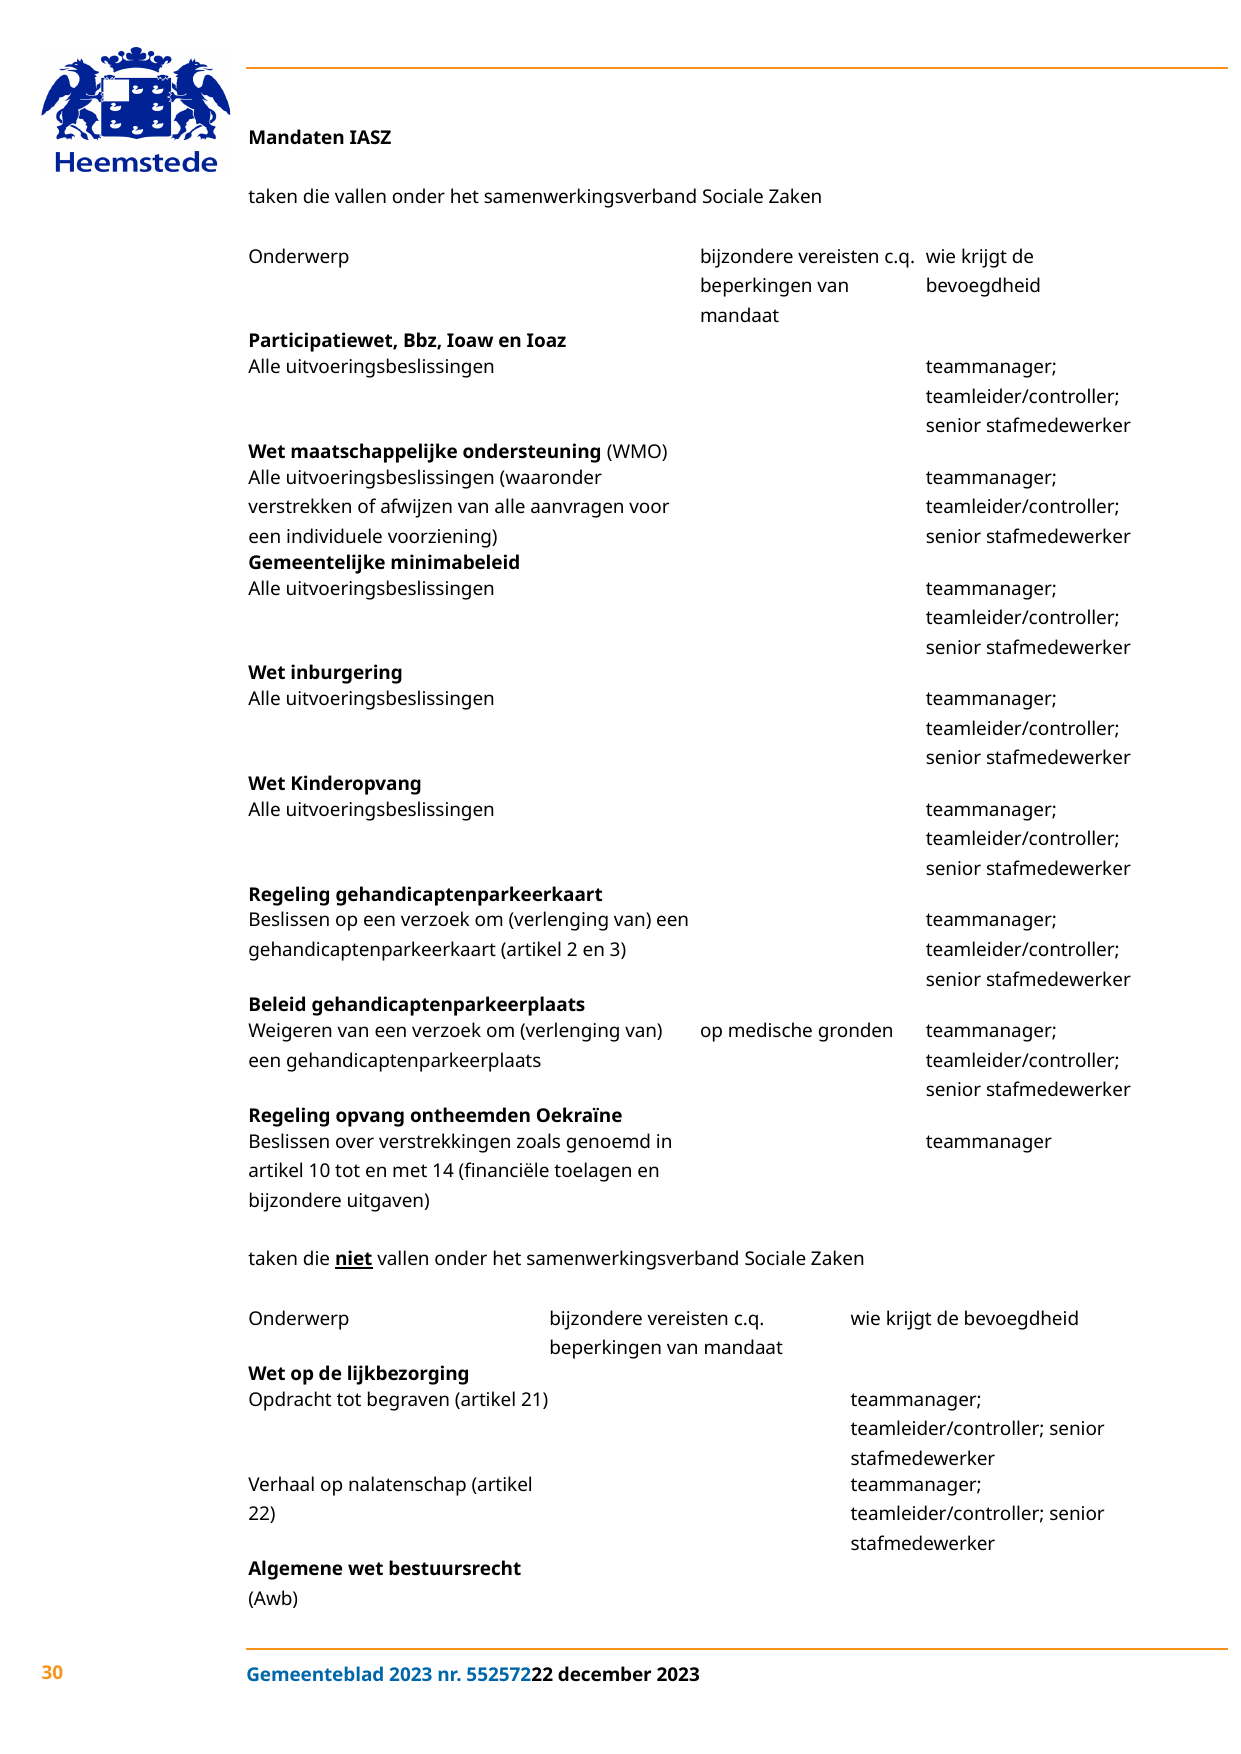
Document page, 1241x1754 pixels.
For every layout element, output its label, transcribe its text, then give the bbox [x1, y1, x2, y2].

table_cell teammanager [926, 1128, 1152, 1213]
table_cell Alle uitvoeringsbeslissingen [248, 575, 700, 659]
table_cell [850, 1360, 1152, 1386]
picture [41, 47, 231, 172]
table_cell teammanager; teamleider/controller; senior stafmedewerker [926, 685, 1152, 770]
table_cell teammanager; teamleider/controller; senior stafmedewerker [926, 796, 1152, 881]
table_cell [700, 438, 926, 464]
table_cell [926, 770, 1152, 796]
table_cell Verhaal op nalatenschap (artikel 22) [248, 1471, 549, 1556]
table_cell Beslissen op een verzoek om (verlenging van) een gehandicaptenparkeerkaart (artikel 2 en 3) [248, 907, 700, 991]
text Mandaten IASZ [248, 124, 1152, 150]
table_cell Wet maatschappelijke ondersteuning (WMO) [248, 438, 700, 464]
table_header Onderwerp [248, 1305, 549, 1360]
table_cell Wet inburgering [248, 660, 700, 685]
table_header bijzondere vereisten c.q. beperkingen van mandaat [700, 243, 926, 328]
table_cell [700, 991, 926, 1017]
text taken die niet vallen onder het samenwerkingsverband Sociale Zaken [248, 1246, 1152, 1271]
table_cell Alle uitvoeringsbeslissingen [248, 354, 700, 438]
table_cell [700, 770, 926, 796]
table_cell teammanager; teamleider/controller; senior stafmedewerker [926, 464, 1152, 549]
table_cell Regeling opvang ontheemden Oekraïne [248, 1102, 700, 1128]
table_cell [700, 575, 926, 659]
table_cell [926, 1102, 1152, 1128]
table_cell [926, 660, 1152, 685]
table_cell [850, 1556, 1152, 1611]
table_cell [700, 549, 926, 575]
table_cell Alle uitvoeringsbeslissingen [248, 796, 700, 881]
table_cell [700, 328, 926, 353]
table_cell [700, 685, 926, 770]
table_cell [926, 881, 1152, 907]
text taken die vallen onder het samenwerkingsverband Sociale Zaken [248, 183, 1152, 209]
table_cell [926, 438, 1152, 464]
table_header wie krijgt de bevoegdheid [850, 1305, 1152, 1360]
table_cell teammanager; teamleider/controller; senior stafmedewerker [926, 575, 1152, 659]
table_cell teammanager; teamleider/controller; senior stafmedewerker [926, 907, 1152, 991]
table_cell [700, 1102, 926, 1128]
table_header wie krijgt de bevoegdheid [926, 243, 1152, 328]
table_cell [926, 991, 1152, 1017]
table_cell Wet Kinderopvang [248, 770, 700, 796]
table_cell [549, 1360, 850, 1386]
table_cell Gemeentelijke minimabeleid [248, 549, 700, 575]
table_cell Opdracht tot begraven (artikel 21) [248, 1386, 549, 1471]
table_cell Wet op de lijkbezorging [248, 1360, 549, 1386]
table_cell [700, 796, 926, 881]
table_cell [700, 1128, 926, 1213]
table_cell [700, 907, 926, 991]
table_cell teammanager; teamleider/controller; senior stafmedewerker [850, 1386, 1152, 1471]
table_header bijzondere vereisten c.q. beperkingen van mandaat [549, 1305, 850, 1360]
table_cell Weigeren van een verzoek om (verlenging van) een gehandicaptenparkeerplaats [248, 1017, 700, 1102]
table_cell Alle uitvoeringsbeslissingen (waaronder verstrekken of afwijzen van alle aanvragen voor een individuele voorziening) [248, 464, 700, 549]
table_cell [926, 328, 1152, 353]
table_header Onderwerp [248, 243, 700, 328]
table_cell teammanager; teamleider/controller; senior stafmedewerker [926, 354, 1152, 438]
table_cell [926, 549, 1152, 575]
table_cell teammanager; teamleider/controller; senior stafmedewerker [850, 1471, 1152, 1556]
table_cell Beslissen over verstrekkingen zoals genoemd in artikel 10 tot en met 14 (financiële toelagen en bijzondere uitgaven) [248, 1128, 700, 1213]
table_cell Participatiewet, Bbz, Ioaw en Ioaz [248, 328, 700, 353]
table_cell Beleid gehandicaptenparkeerplaats [248, 991, 700, 1017]
table_cell Algemene wet bestuursrecht (Awb) [248, 1556, 549, 1611]
table_cell [700, 354, 926, 438]
table_cell Regeling gehandicaptenparkeerkaart [248, 881, 700, 907]
table_cell [549, 1471, 850, 1556]
table_cell [549, 1556, 850, 1611]
table_cell [700, 881, 926, 907]
table_cell [700, 464, 926, 549]
table_cell teammanager; teamleider/controller; senior stafmedewerker [926, 1017, 1152, 1102]
table_cell Alle uitvoeringsbeslissingen [248, 685, 700, 770]
table_cell [549, 1386, 850, 1471]
table_cell op medische gronden [700, 1017, 926, 1102]
table_cell [700, 660, 926, 685]
